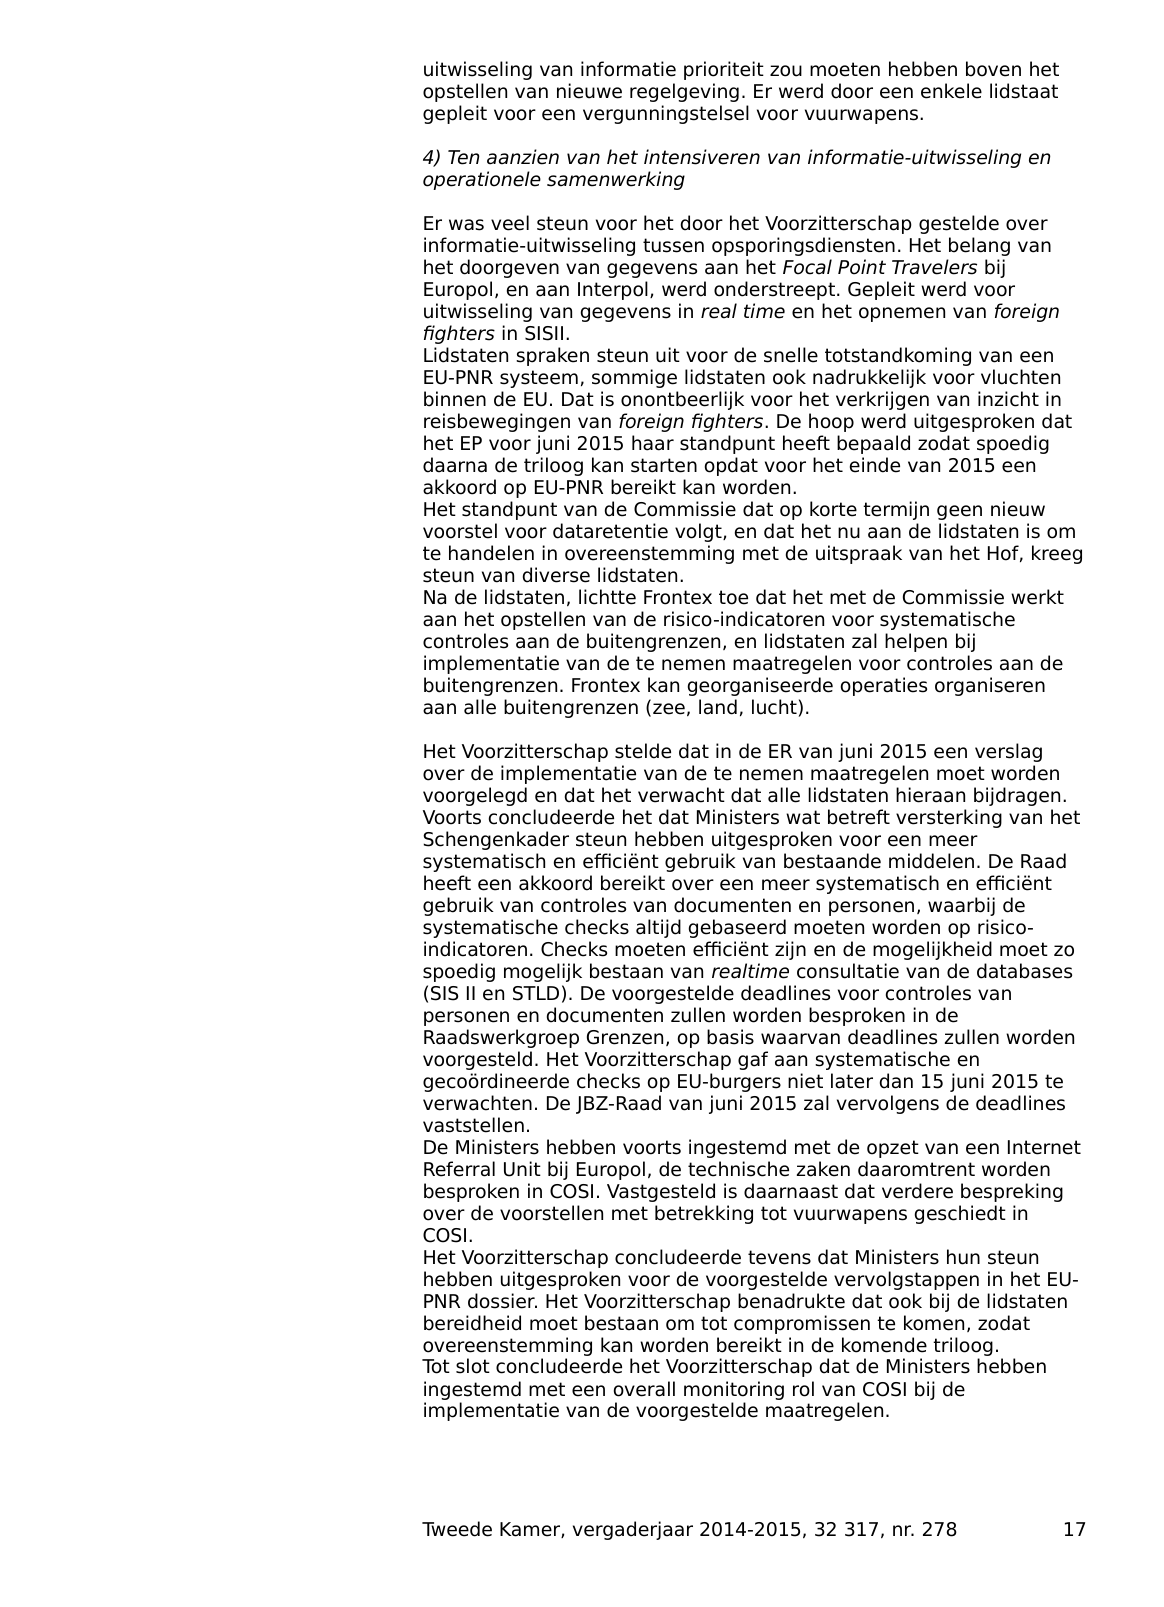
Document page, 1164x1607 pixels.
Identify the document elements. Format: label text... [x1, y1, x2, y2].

text Het standpunt van de Commissie dat op korte termijn geen nieuw voorstel voor dataretentie volgt, en dat het nu aan de lidstaten is om te handelen in overeenstemming met de uitspraak van het Hof, kreeg steun van diverse lidstaten. [422, 499, 1087, 587]
text Er was veel steun voor het door het Voorzitterschap gestelde over informatie-uitwisseling tussen opsporingsdiensten. Het belang van het doorgeven van gegevens aan het Focal Point Travelers bij Europol, en aan Interpol, werd onderstreept. Gepleit werd voor uitwisseling van gegevens in real time en het opnemen van foreign fighters in SISII. [422, 213, 1087, 345]
text De Ministers hebben voorts ingestemd met de opzet van een Internet Referral Unit bij Europol, de technische zaken daaromtrent worden besproken in COSI. Vastgesteld is daarnaast dat verdere bespreking over de voorstellen met betrekking tot vuurwapens geschiedt in COSI. [422, 1137, 1087, 1247]
subtitle 4) Ten aanzien van het intensiveren van informatie-uitwisseling en operationele samenwerking [422, 147, 1087, 191]
text Lidstaten spraken steun uit voor de snelle totstandkoming van een EU-PNR systeem, sommige lidstaten ook nadrukkelijk voor vluchten binnen de EU. Dat is onontbeerlijk voor het verkrijgen van inzicht in reisbewegingen van foreign fighters. De hoop werd uitgesproken dat het EP voor juni 2015 haar standpunt heeft bepaald zodat spoedig daarna de triloog kan starten opdat voor het einde van 2015 een akkoord op EU-PNR bereikt kan worden. [422, 345, 1087, 499]
text uitwisseling van informatie prioriteit zou moeten hebben boven het opstellen van nieuwe regelgeving. Er werd door een enkele lidstaat gepleit voor een vergunningstelsel voor vuurwapens. [422, 59, 1087, 125]
text Na de lidstaten, lichtte Frontex toe dat het met de Commissie werkt aan het opstellen van de risico-indicatoren voor systematische controles aan de buitengrenzen, en lidstaten zal helpen bij implementatie van de te nemen maatregelen voor controles aan de buitengrenzen. Frontex kan georganiseerde operaties organiseren aan alle buitengrenzen (zee, land, lucht). [422, 587, 1087, 719]
text Het Voorzitterschap stelde dat in de ER van juni 2015 een verslag over de implementatie van de te nemen maatregelen moet worden voorgelegd en dat het verwacht dat alle lidstaten hieraan bijdragen. Voorts concludeerde het dat Ministers wat betreft versterking van het Schengenkader steun hebben uitgesproken voor een meer systematisch en efficiënt gebruik van bestaande middelen. De Raad heeft een akkoord bereikt over een meer systematisch en efficiënt gebruik van controles van documenten en personen, waarbij de systematische checks altijd gebaseerd moeten worden op risico-indicatoren. Checks moeten efficiënt zijn en de mogelijkheid moet zo spoedig mogelijk bestaan van realtime consultatie van de databases (SIS II en STLD). De voorgestelde deadlines voor controles van personen en documenten zullen worden besproken in de Raadswerkgroep Grenzen, op basis waarvan deadlines zullen worden voorgesteld. Het Voorzitterschap gaf aan systematische en gecoördineerde checks op EU-burgers niet later dan 15 juni 2015 te verwachten. De JBZ-Raad van juni 2015 zal vervolgens de deadlines vaststellen. [422, 741, 1087, 1137]
text Tot slot concludeerde het Voorzitterschap dat de Ministers hebben ingestemd met een overall monitoring rol van COSI bij de implementatie van de voorgestelde maatregelen. [422, 1356, 1087, 1422]
text Het Voorzitterschap concludeerde tevens dat Ministers hun steun hebben uitgesproken voor de voorgestelde vervolgstappen in het EU-PNR dossier. Het Voorzitterschap benadrukte dat ook bij de lidstaten bereidheid moet bestaan om tot compromissen te komen, zodat overeenstemming kan worden bereikt in de komende triloog. [422, 1247, 1087, 1356]
